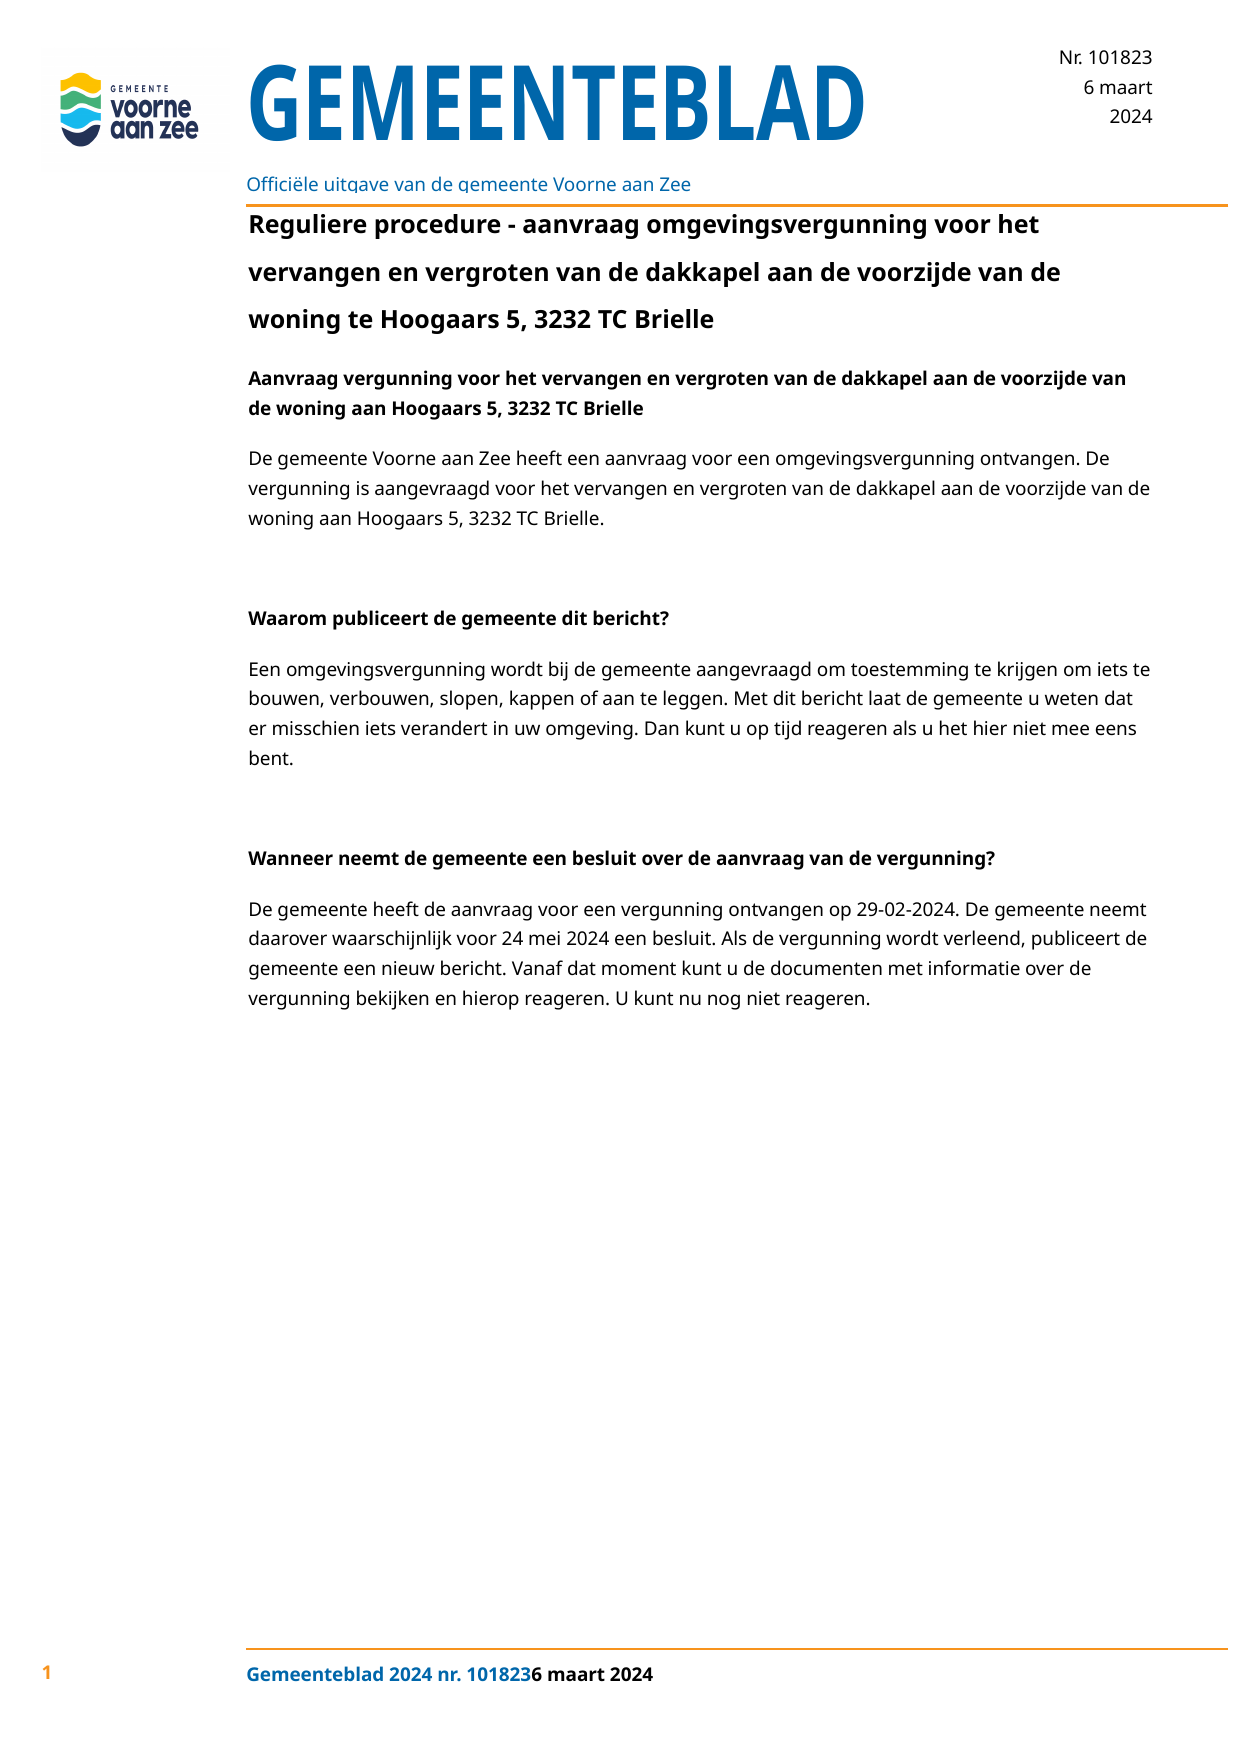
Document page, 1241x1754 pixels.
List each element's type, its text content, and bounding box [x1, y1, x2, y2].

text Een omgevingsvergunning wordt bij de gemeente aangevraagd om toestemming te krijgen om iets te bouwen, verbouwen, slopen, kappen of aan te leggen. Met dit bericht laat de gemeente u weten dat er misschien iets verandert in uw omgeving. Dan kunt u op tijd reageren als u het hier niet mee eens bent. [248, 656, 1152, 770]
text De gemeente heeft de aanvraag voor een vergunning ontvangen op 29-02-2024. De gemeente neemt daarover waarschijnlijk voor 24 mei 2024 een besluit. Als de vergunning wordt verleend, publiceert de gemeente een nieuw bericht. Vanaf dat moment kunt u de documenten met informatie over de vergunning bekijken en hierop reageren. U kunt nu nog niet reageren. [248, 896, 1152, 1010]
text Wanneer neemt de gemeente een besluit over de aanvraag van de vergunning? [248, 846, 1152, 871]
picture [41, 47, 231, 172]
text Reguliere procedure - aanvraag omgevingsvergunning voor het vervangen en vergroten van de dakkapel aan de voorzijde van de woning te Hoogaars 5, 3232 TC Brielle [248, 207, 1152, 336]
text De gemeente Voorne aan Zee heeft een aanvraag voor een omgevingsvergunning ontvangen. De vergunning is aangevraagd voor het vervangen en vergroten van de dakkapel aan de voorzijde van de woning aan Hoogaars 5, 3232 TC Brielle. [248, 446, 1152, 530]
text Waarom publiceert de gemeente dit bericht? [248, 606, 1152, 631]
text Aanvraag vergunning voor het vervangen en vergroten van de dakkapel aan de voorzijde van de woning aan Hoogaars 5, 3232 TC Brielle [248, 366, 1152, 421]
